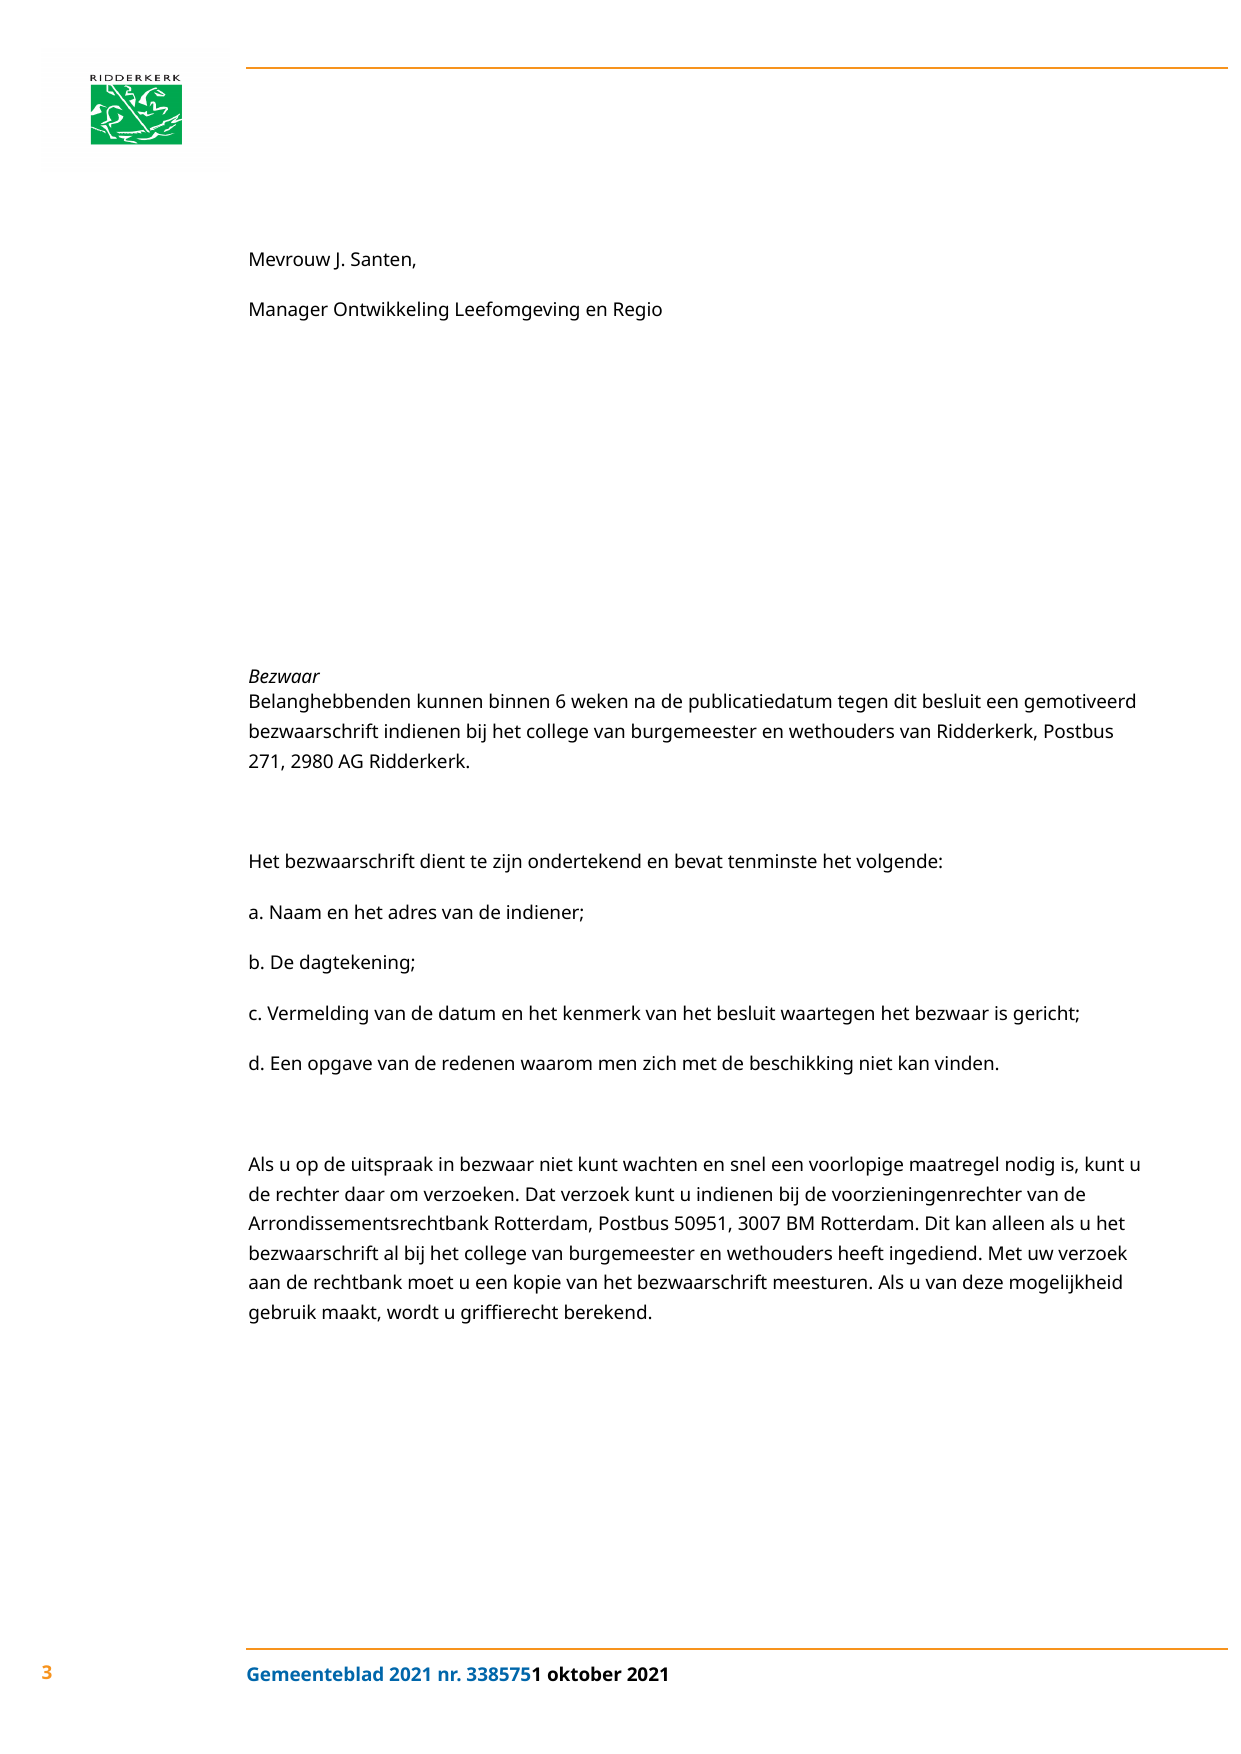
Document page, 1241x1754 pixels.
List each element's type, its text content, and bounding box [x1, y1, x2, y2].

picture [41, 47, 231, 172]
text Als u op de uitspraak in bezwaar niet kunt wachten en snel een voorlopige maatregel nodig is, kunt u de rechter daar om verzoeken. Dat verzoek kunt u indienen bij de voorzieningenrechter van de Arrondissementsrechtbank Rotterdam, Postbus 50951, 3007 BM Rotterdam. Dit kan alleen als u het bezwaarschrift al bij het college van burgemeester en wethouders heeft ingediend. Met uw verzoek aan de rechtbank moet u een kopie van het bezwaarschrift meesturen. Als u van deze mogelijkheid gebruik maakt, wordt u griffierecht berekend. [248, 1151, 1152, 1325]
text b. De dagtekening; [248, 949, 1152, 975]
text d. Een opgave van de redenen waarom men zich met de beschikking niet kan vinden. [248, 1050, 1152, 1076]
text a. Naam en het adres van de indiener; [248, 899, 1152, 925]
text Belanghebbenden kunnen binnen 6 weken na de publicatiedatum tegen dit besluit een gemotiveerd bezwaarschrift indienen bij het college van burgemeester en wethouders van Ridderkerk, Postbus 271, 2980 AG Ridderkerk. [248, 689, 1152, 773]
text Bezwaar [248, 663, 1152, 689]
text Manager Ontwikkeling Leefomgeving en Regio [248, 296, 1152, 322]
text Het bezwaarschrift dient te zijn ondertekend en bevat tenminste het volgende: [248, 849, 1152, 874]
text c. Vermelding van de datum en het kenmerk van het besluit waartegen het bezwaar is gericht; [248, 1000, 1152, 1026]
text Mevrouw J. Santen, [248, 246, 1152, 272]
